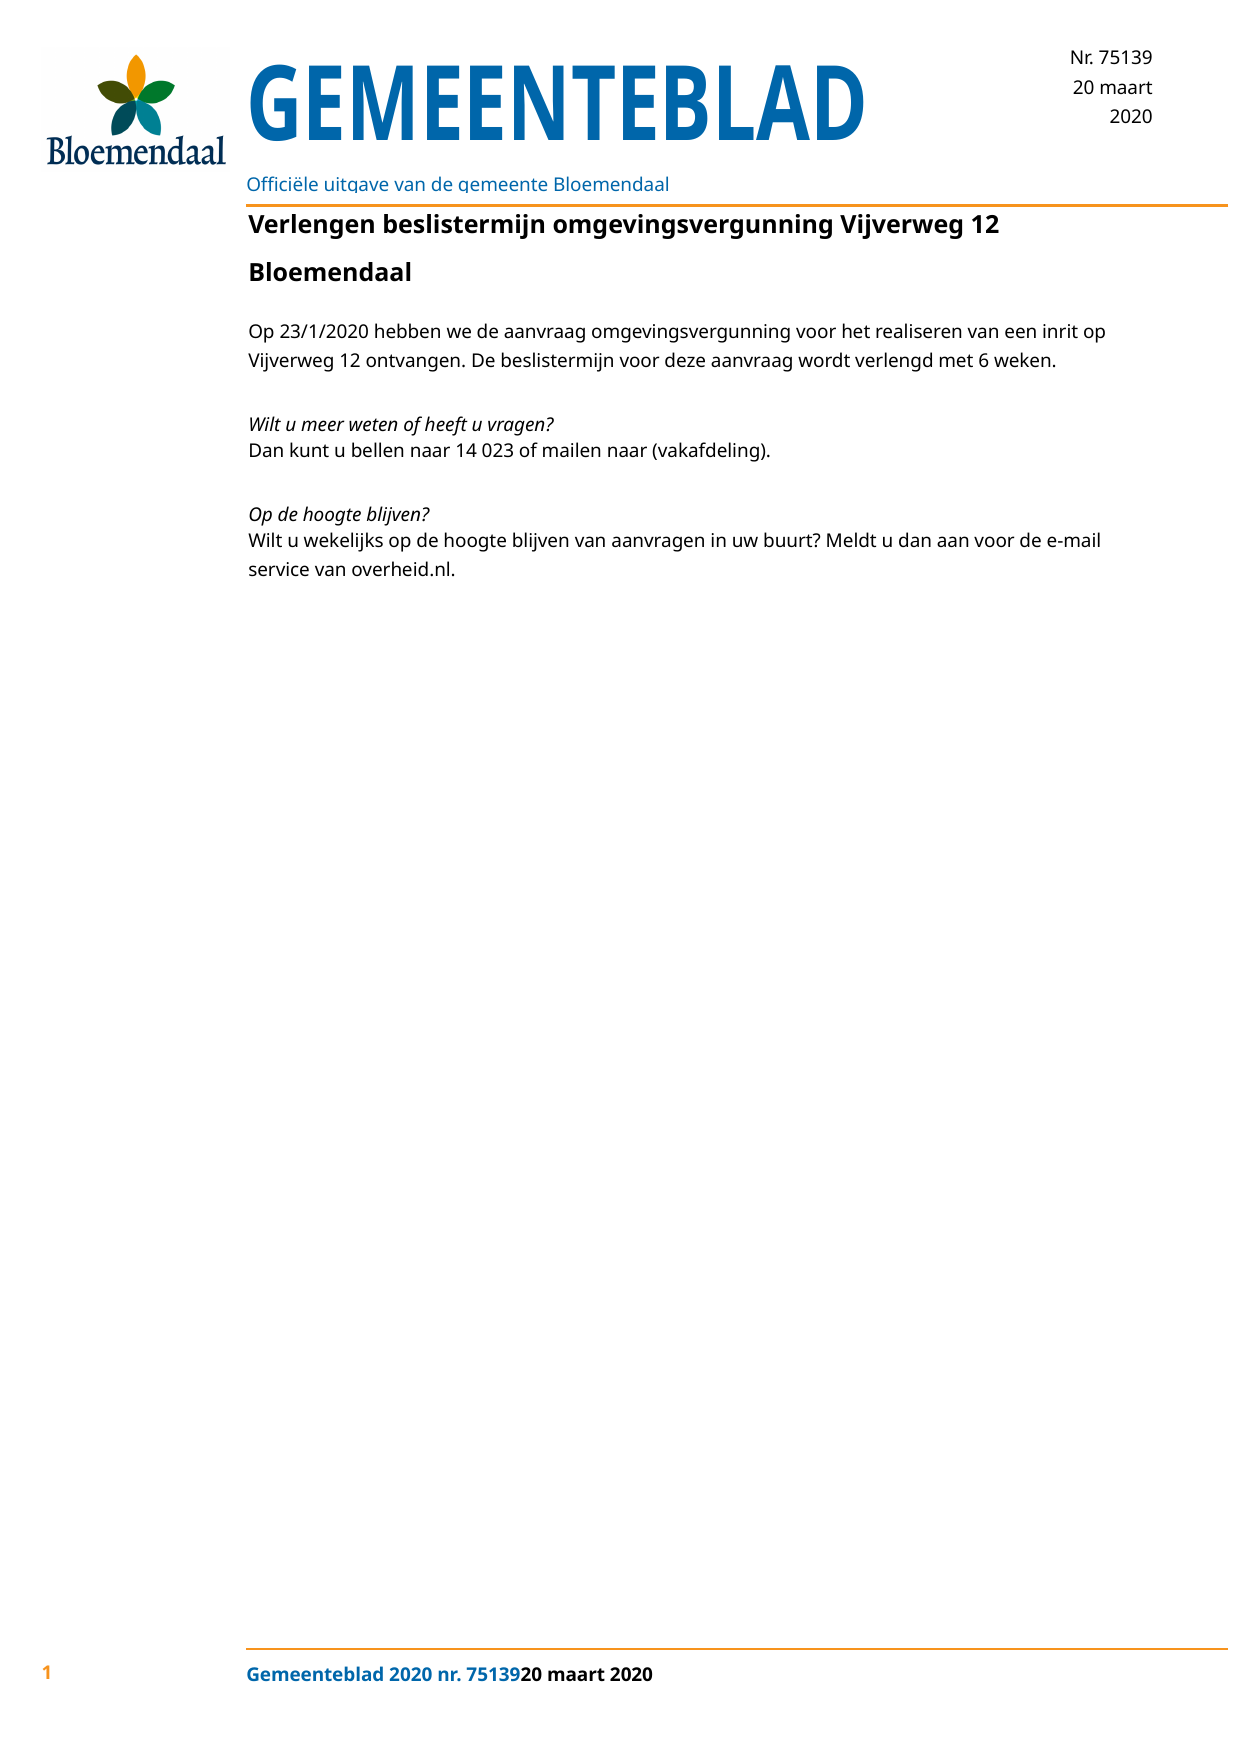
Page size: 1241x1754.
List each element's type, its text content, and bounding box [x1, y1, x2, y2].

picture [41, 47, 231, 172]
text Verlengen beslistermijn omgevingsvergunning Vijverweg 12 Bloemendaal [248, 207, 1152, 288]
text Op de hoogte blijven? [248, 501, 1152, 527]
text Wilt u wekelijks op de hoogte blijven van aanvragen in uw buurt? Meldt u dan aan voor de e-mail service van overheid.nl. [248, 527, 1152, 582]
text Dan kunt u bellen naar 14 023 of mailen naar (vakafdeling). [248, 437, 1152, 463]
text Op 23/1/2020 hebben we de aanvraag omgevingsvergunning voor het realiseren van een inrit op Vijverweg 12 ontvangen. De beslistermijn voor deze aanvraag wordt verlengd met 6 weken. [248, 318, 1152, 373]
text Wilt u meer weten of heeft u vragen? [248, 411, 1152, 437]
